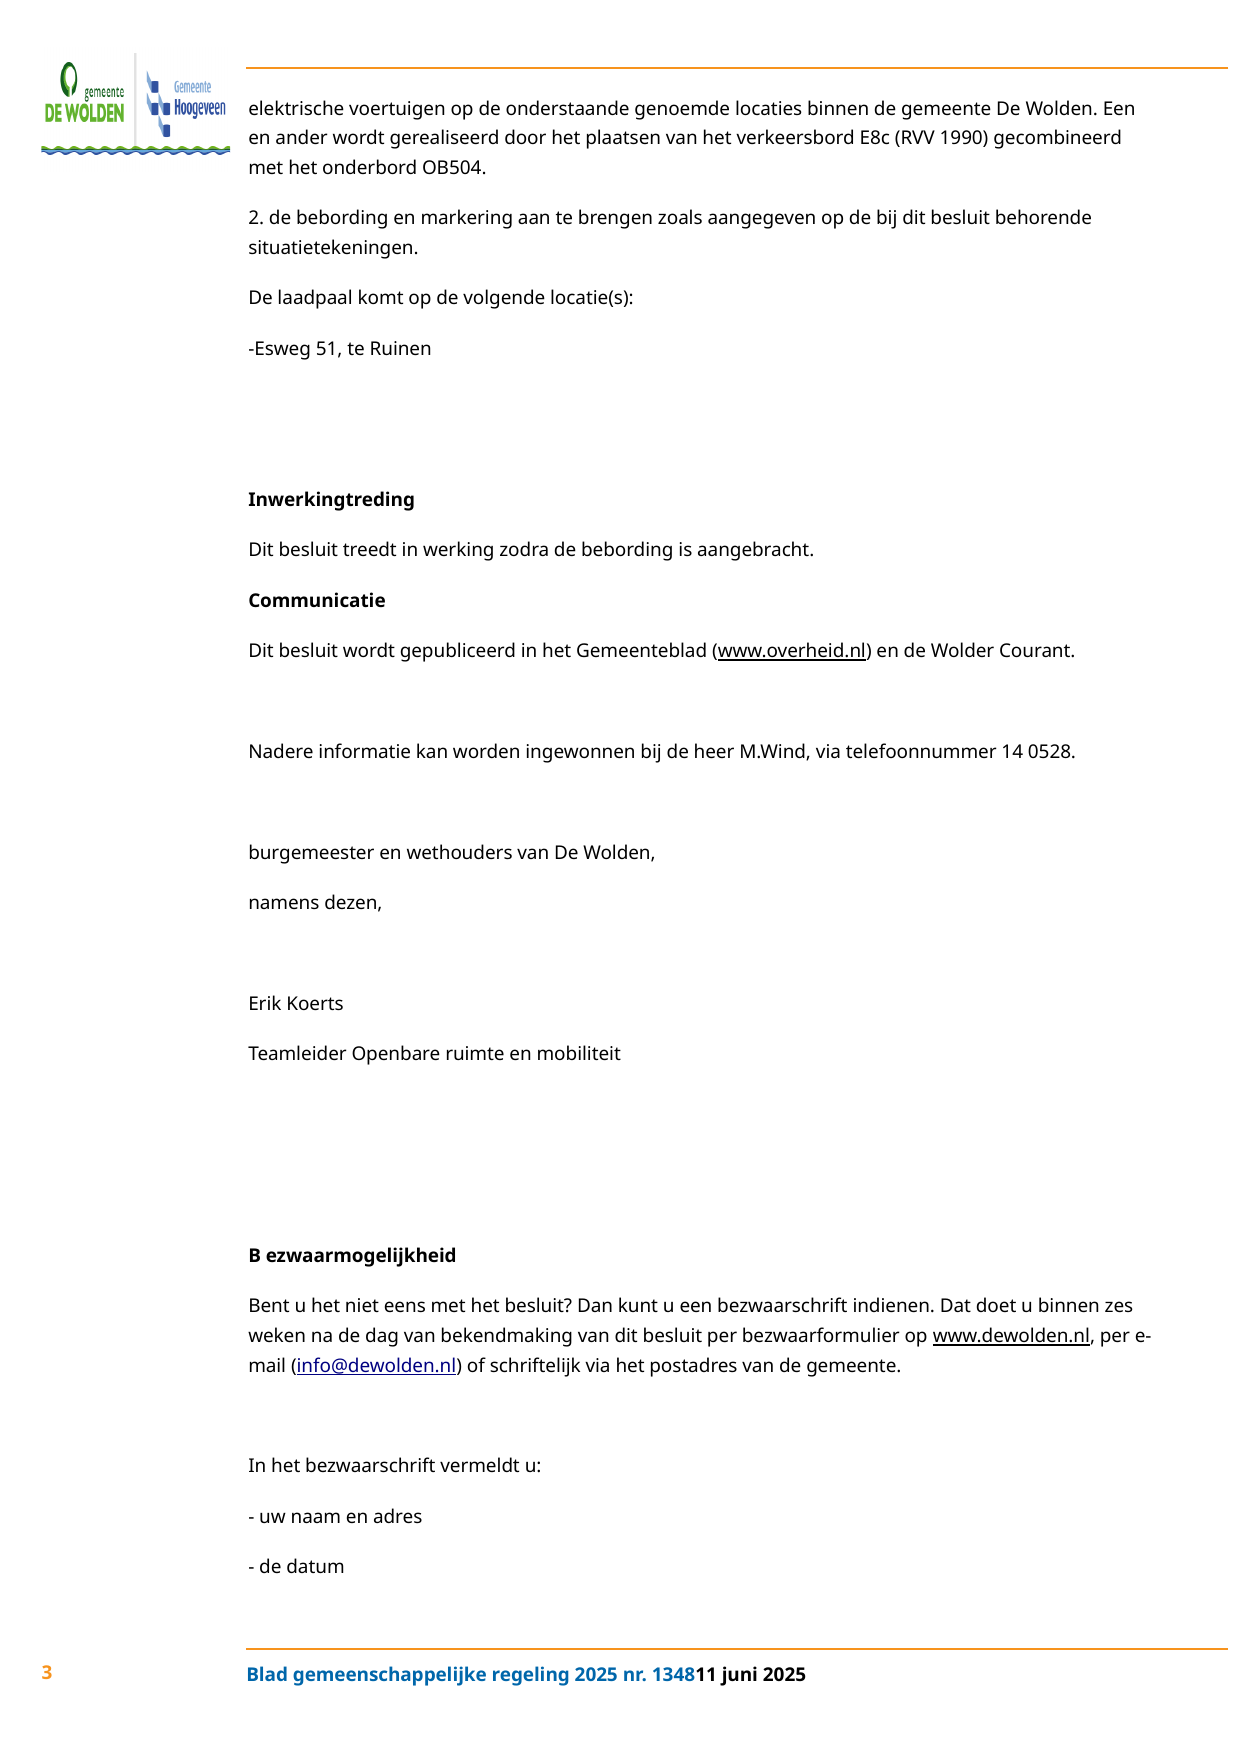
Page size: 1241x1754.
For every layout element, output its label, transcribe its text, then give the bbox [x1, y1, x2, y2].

text Communicatie [248, 587, 1152, 613]
text In het bezwaarschrift vermeldt u: [248, 1453, 1152, 1478]
text Inwerkingtreding [248, 486, 1152, 512]
text elektrische voertuigen op de onderstaande genoemde locaties binnen de gemeente De Wolden. Een en ander wordt gerealiseerd door het plaatsen van het verkeersbord E8c (RVV 1990) gecombineerd met het onderbord OB504. [248, 95, 1152, 180]
text - uw naam en adres [248, 1503, 1152, 1529]
text Teamleider Openbare ruimte en mobiliteit [248, 1041, 1152, 1066]
text Dit besluit wordt gepubliceerd in het Gemeenteblad (www.overheid.nl) en de Wolder Courant. [248, 637, 1152, 663]
text B ezwaarmogelijkheid [248, 1242, 1152, 1268]
text Dit besluit treedt in werking zodra de bebording is aangebracht. [248, 536, 1152, 562]
text Erik Koerts [248, 990, 1152, 1016]
text Nadere informatie kan worden ingewonnen bij de heer M.Wind, via telefoonnummer 14 0528. [248, 738, 1152, 764]
text De laadpaal komt op de volgende locatie(s): [248, 284, 1152, 310]
text burgemeester en wethouders van De Wolden, [248, 839, 1152, 865]
text Bent u het niet eens met het besluit? Dan kunt u een bezwaarschrift indienen. Dat doet u binnen zes weken na de dag van bekendmaking van dit besluit per bezwaarformulier op www.dewolden.nl, per e-mail (info@dewolden.nl) of schriftelijk via het postadres van de gemeente. [248, 1293, 1152, 1378]
text namens dezen, [248, 889, 1152, 915]
text 2. de bebording en markering aan te brengen zoals aangegeven op de bij dit besluit behorende situatietekeningen. [248, 204, 1152, 260]
picture [41, 47, 231, 172]
text - de datum [248, 1553, 1152, 1579]
text -Esweg 51, te Ruinen [248, 335, 1152, 361]
